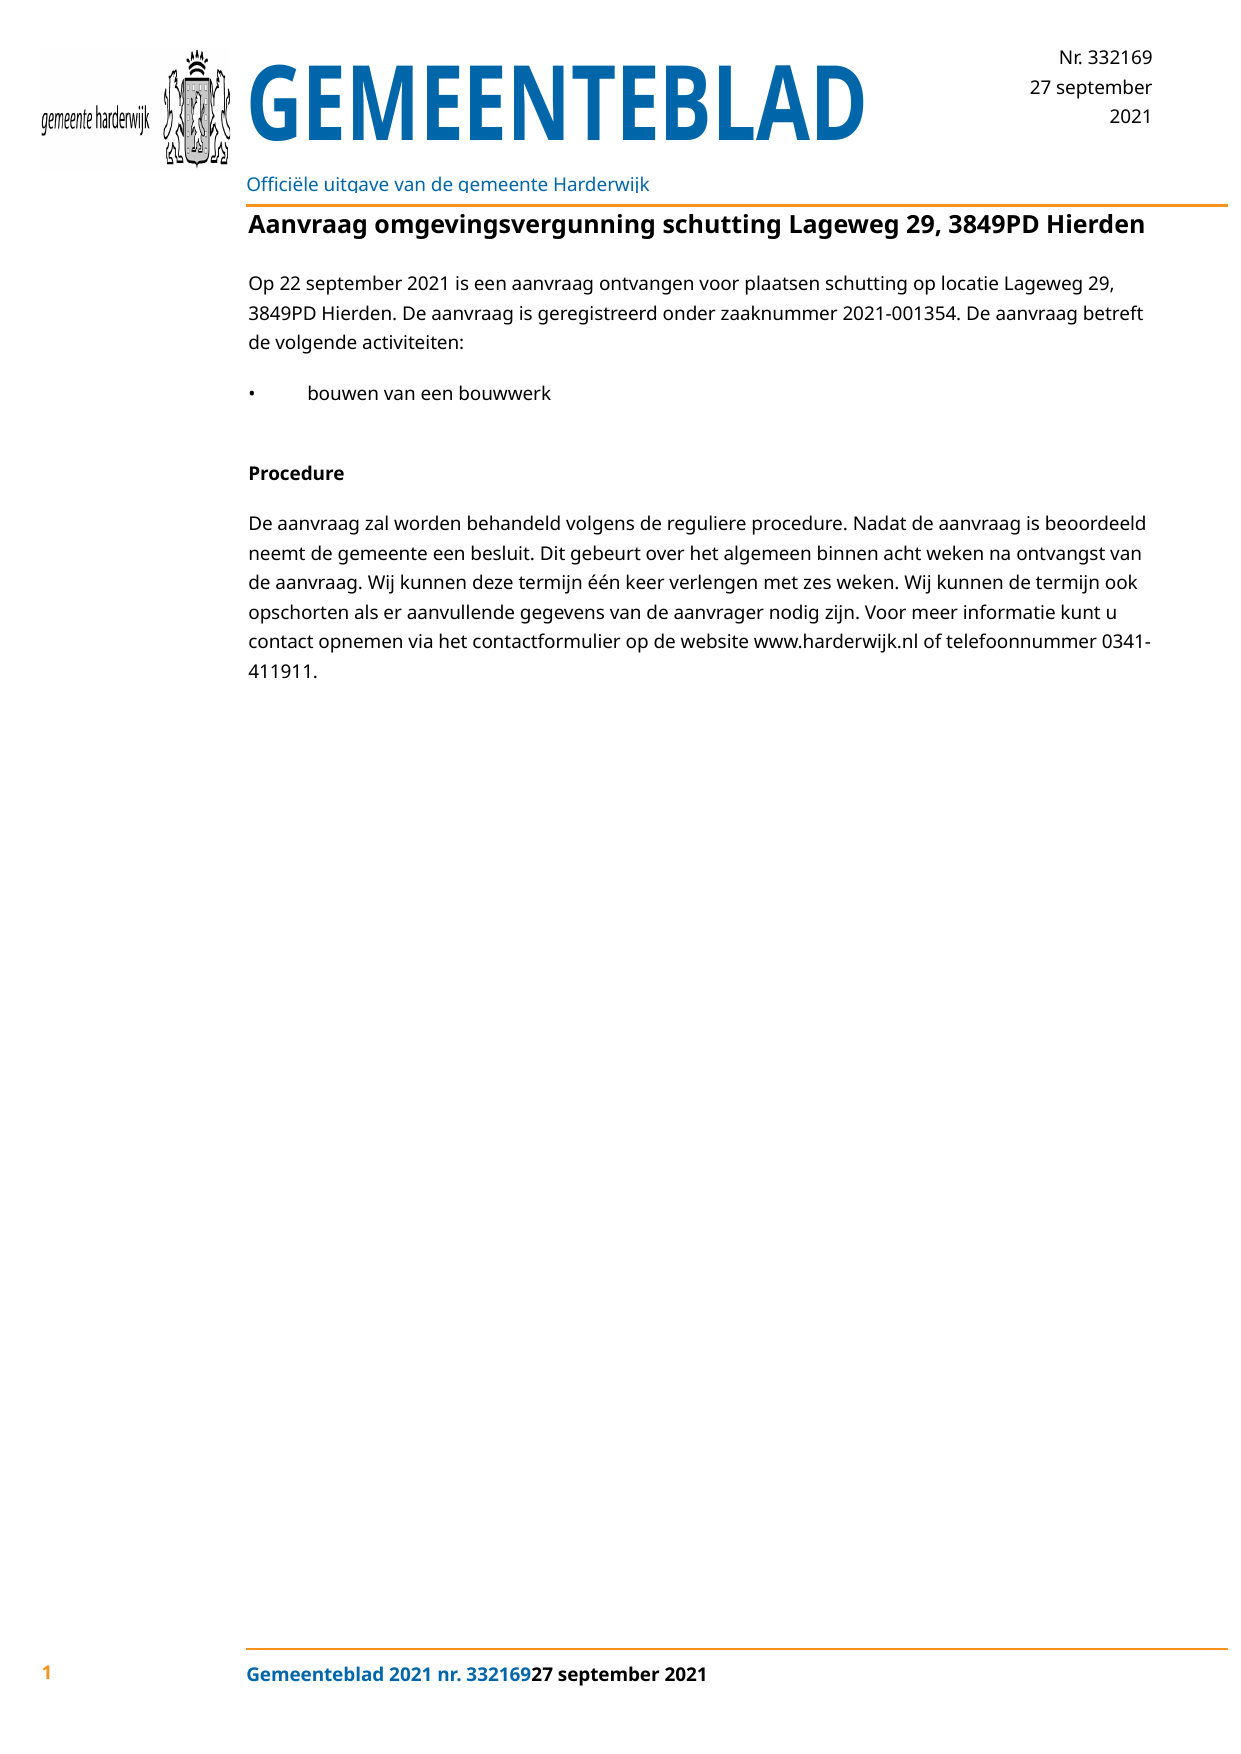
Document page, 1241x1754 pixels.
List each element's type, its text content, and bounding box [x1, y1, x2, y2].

picture [41, 47, 231, 172]
text Aanvraag omgevingsvergunning schutting Lageweg 29, 3849PD Hierden [248, 207, 1152, 241]
list bouwen van een bouwwerk [248, 380, 1152, 406]
text Procedure [248, 460, 1152, 486]
text De aanvraag zal worden behandeld volgens de reguliere procedure. Nadat de aanvraag is beoordeeld neemt de gemeente een besluit. Dit gebeurt over het algemeen binnen acht weken na ontvangst van de aanvraag. Wij kunnen deze termijn één keer verlengen met zes weken. Wij kunnen de termijn ook opschorten als er aanvullende gegevens van de aanvrager nodig zijn. Voor meer informatie kunt u contact opnemen via het contactformulier op de website www.harderwijk.nl of telefoonnummer 0341-411911. [248, 510, 1152, 684]
text Op 22 september 2021 is een aanvraag ontvangen voor plaatsen schutting op locatie Lageweg 29, 3849PD Hierden. De aanvraag is geregistreerd onder zaaknummer 2021-001354. De aanvraag betreft de volgende activiteiten: [248, 270, 1152, 355]
